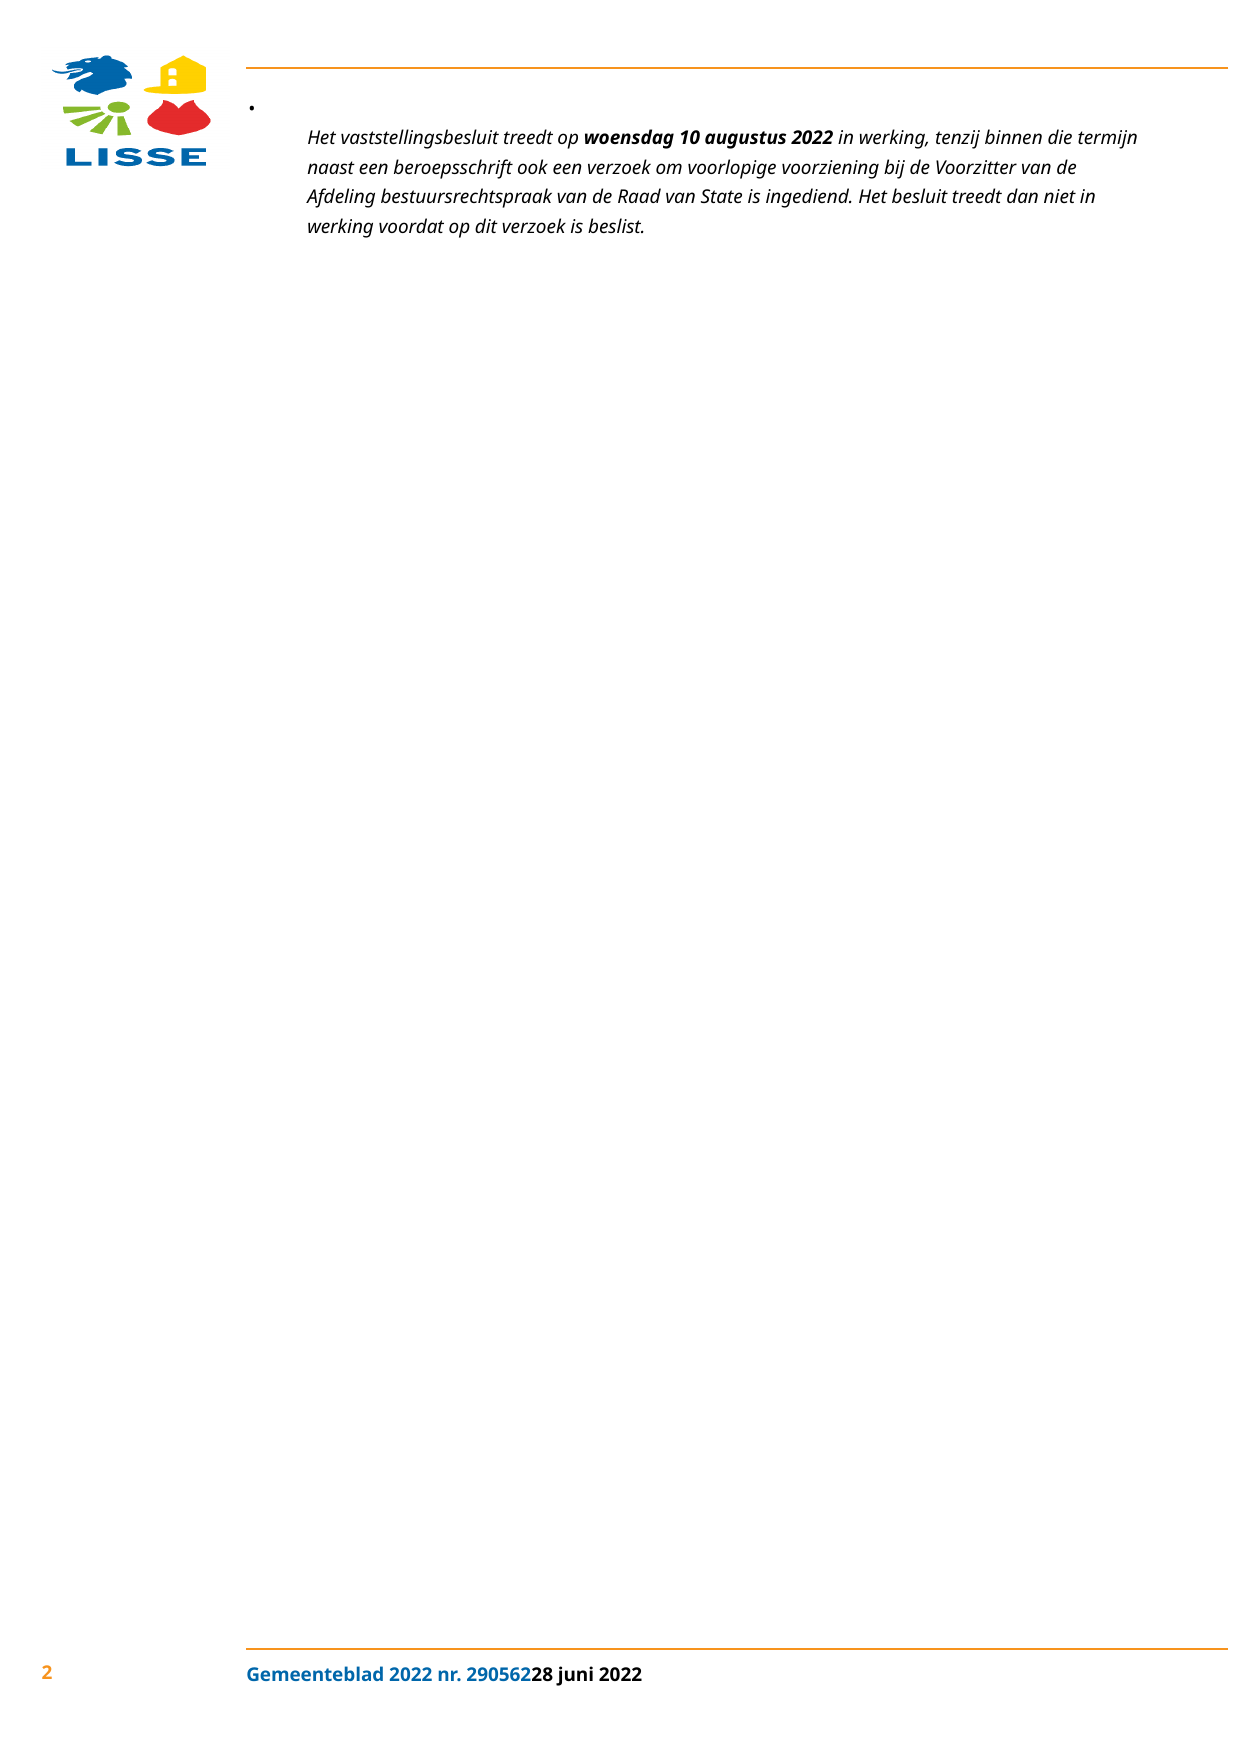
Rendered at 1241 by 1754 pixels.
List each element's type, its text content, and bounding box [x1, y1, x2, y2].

picture [41, 47, 231, 172]
list Het vaststellingsbesluit treedt op woensdag 10 augustus 2022 in werking, tenzij binnen die termijn naast een beroepsschrift ook een verzoek om voorlopige voorziening bij de Voorzitter van de Afdeling bestuursrechtspraak van de Raad van State is ingediend. Het besluit treedt dan niet in werking voordat op dit verzoek is beslist. [248, 124, 1152, 239]
